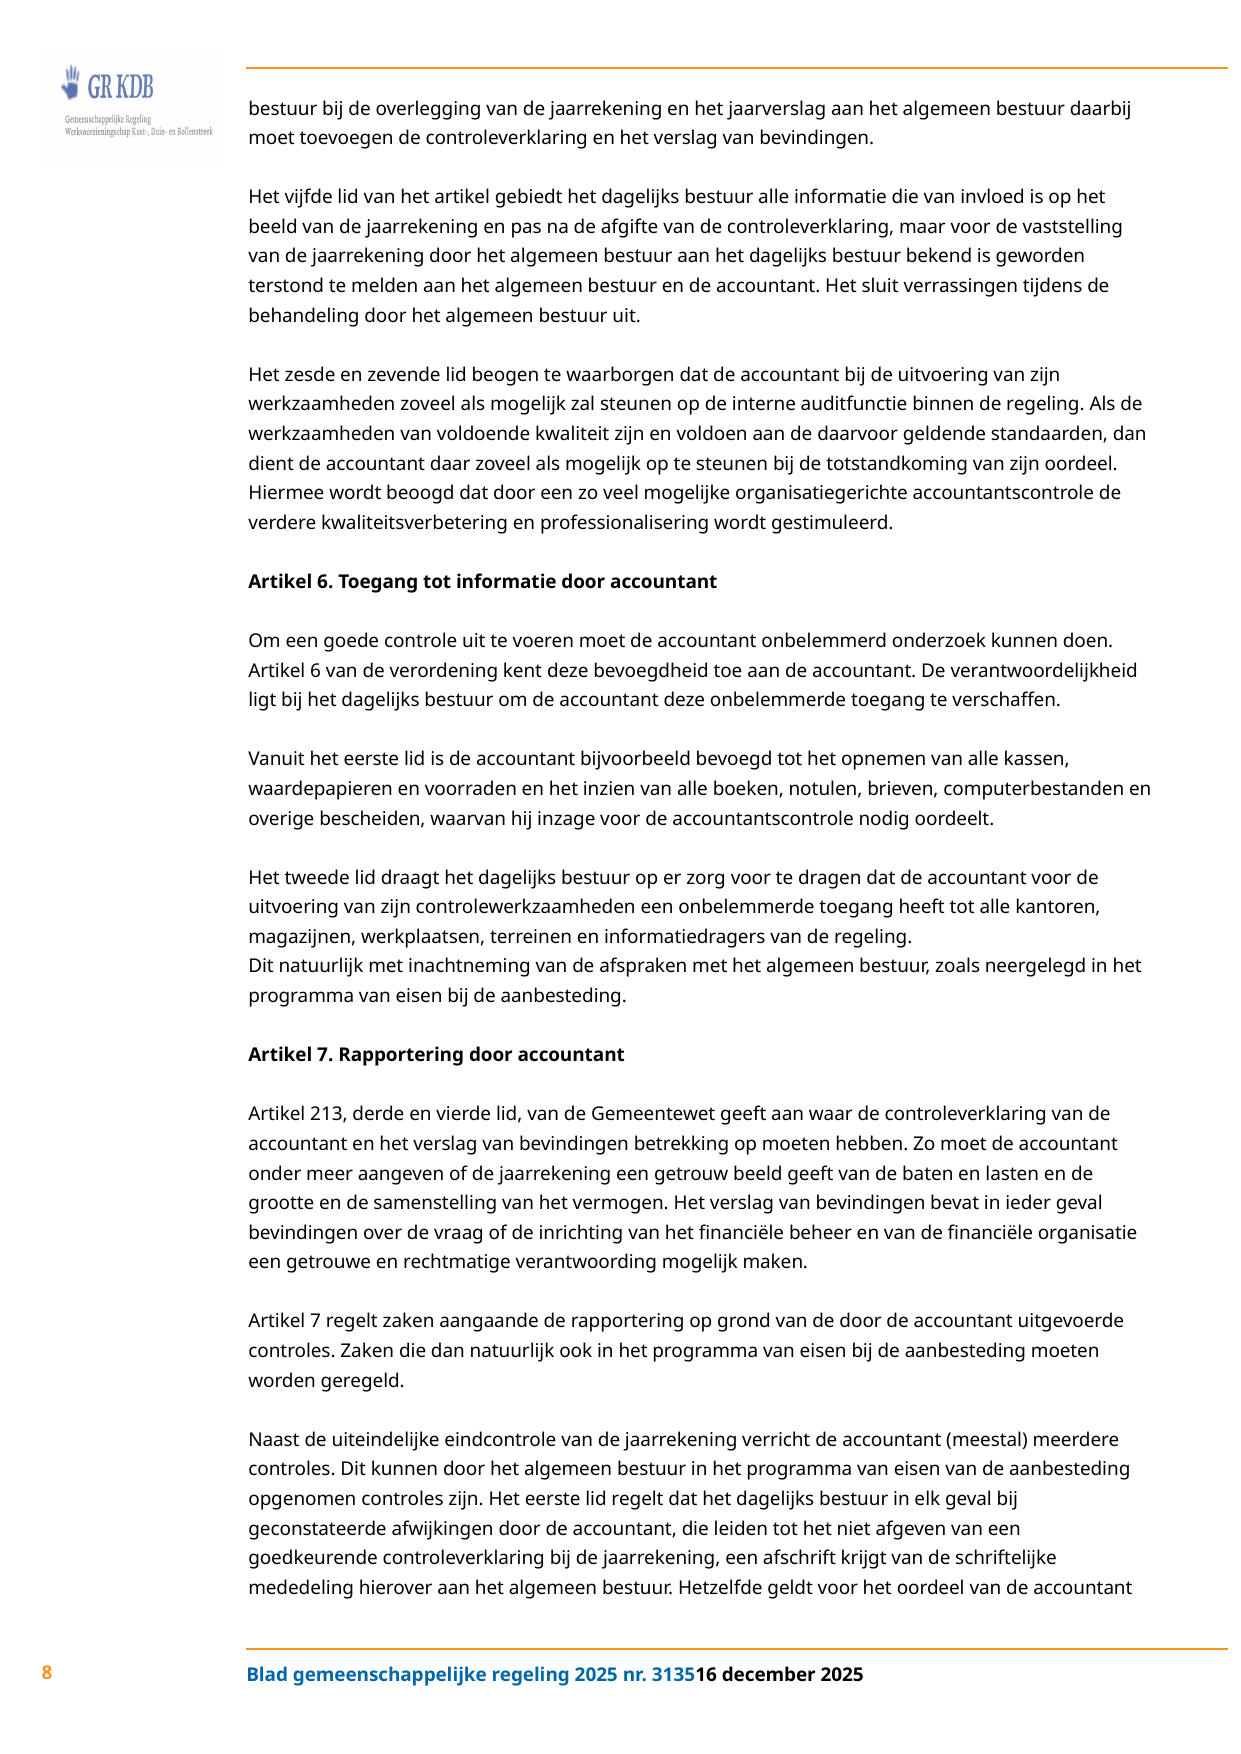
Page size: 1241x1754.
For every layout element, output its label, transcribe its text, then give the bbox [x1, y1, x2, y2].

text Om een goede controle uit te voeren moet de accountant onbelemmerd onderzoek kunnen doen. Artikel 6 van de verordening kent deze bevoegdheid toe aan de accountant. De verantwoordelijkheid ligt bij het dagelijks bestuur om de accountant deze onbelemmerde toegang te verschaffen. [248, 627, 1152, 712]
text Vanuit het eerste lid is de accountant bijvoorbeeld bevoegd tot het opnemen van alle kassen, waardepapieren en voorraden en het inzien van alle boeken, notulen, brieven, computerbestanden en overige bescheiden, waarvan hij inzage voor de accountantscontrole nodig oordeelt. [248, 746, 1152, 831]
text bestuur bij de overlegging van de jaarrekening en het jaarverslag aan het algemeen bestuur daarbij moet toevoegen de controleverklaring en het verslag van bevindingen. [248, 95, 1152, 150]
text Artikel 7. Rapportering door accountant [248, 1041, 1152, 1067]
text Artikel 6. Toegang tot informatie door accountant [248, 568, 1152, 594]
picture [41, 47, 231, 172]
text Het tweede lid draagt het dagelijks bestuur op er zorg voor te dragen dat de accountant voor de uitvoering van zijn controlewerkzaamheden een onbelemmerde toegang heeft tot alle kantoren, magazijnen, werkplaatsen, terreinen en informatiedragers van de regeling. [248, 864, 1152, 949]
text Artikel 213, derde en vierde lid, van de Gemeentewet geeft aan waar de controleverklaring van de accountant en het verslag van bevindingen betrekking op moeten hebben. Zo moet de accountant onder meer aangeven of de jaarrekening een getrouw beeld geeft van de baten en lasten en de grootte en de samenstelling van het vermogen. Het verslag van bevindingen bevat in ieder geval bevindingen over de vraag of de inrichting van het financiële beheer en van de financiële organisatie een getrouwe en rechtmatige verantwoording mogelijk maken. [248, 1101, 1152, 1274]
text Dit natuurlijk met inachtneming van de afspraken met het algemeen bestuur, zoals neergelegd in het programma van eisen bij de aanbesteding. [248, 953, 1152, 1008]
text Naast de uiteindelijke eindcontrole van de jaarrekening verricht de accountant (meestal) meerdere controles. Dit kunnen door het algemeen bestuur in het programma van eisen van de aanbesteding opgenomen controles zijn. Het eerste lid regelt dat het dagelijks bestuur in elk geval bij geconstateerde afwijkingen door de accountant, die leiden tot het niet afgeven van een goedkeurende controleverklaring bij de jaarrekening, een afschrift krijgt van de schriftelijke mededeling hierover aan het algemeen bestuur. Hetzelfde geldt voor het oordeel van de accountant [248, 1426, 1152, 1600]
text Het vijfde lid van het artikel gebiedt het dagelijks bestuur alle informatie die van invloed is op het beeld van de jaarrekening en pas na de afgifte van de controleverklaring, maar voor de vaststelling van de jaarrekening door het algemeen bestuur aan het dagelijks bestuur bekend is geworden terstond te melden aan het algemeen bestuur en de accountant. Het sluit verrassingen tijdens de behandeling door het algemeen bestuur uit. [248, 183, 1152, 328]
text Het zesde en zevende lid beogen te waarborgen dat de accountant bij de uitvoering van zijn werkzaamheden zoveel als mogelijk zal steunen op de interne auditfunctie binnen de regeling. Als de werkzaamheden van voldoende kwaliteit zijn en voldoen aan de daarvoor geldende standaarden, dan dient de accountant daar zoveel als mogelijk op te steunen bij de totstandkoming van zijn oordeel. Hiermee wordt beoogd dat door een zo veel mogelijke organisatiegerichte accountantscontrole de verdere kwaliteitsverbetering en professionalisering wordt gestimuleerd. [248, 361, 1152, 535]
text Artikel 7 regelt zaken aangaande de rapportering op grond van de door de accountant uitgevoerde controles. Zaken die dan natuurlijk ook in het programma van eisen bij de aanbesteding moeten worden geregeld. [248, 1308, 1152, 1393]
